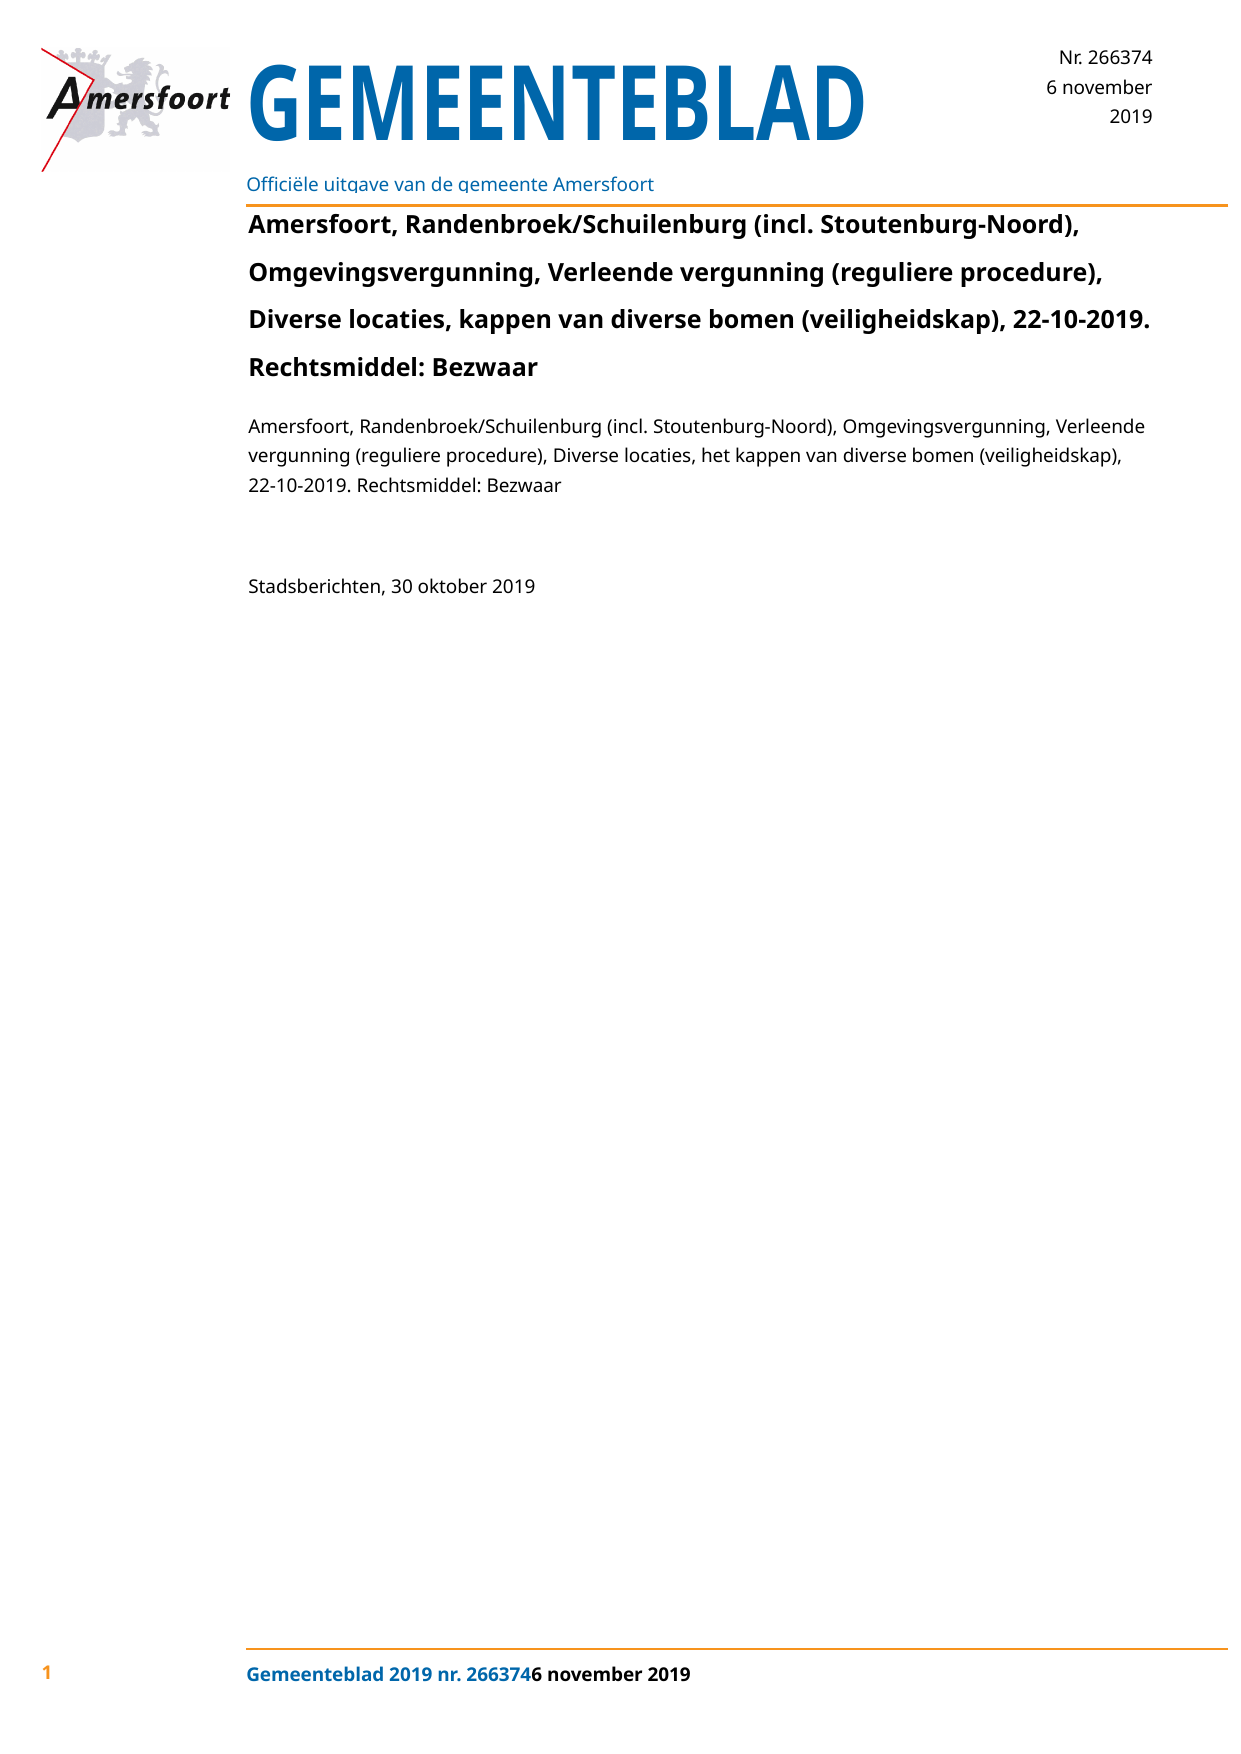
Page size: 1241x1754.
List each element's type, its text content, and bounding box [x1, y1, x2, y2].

picture [41, 47, 231, 172]
text Amersfoort, Randenbroek/Schuilenburg (incl. Stoutenburg-Noord), Omgevingsvergunning, Verleende vergunning (reguliere procedure), Diverse locaties, kappen van diverse bomen (veiligheidskap), 22-10-2019. Rechtsmiddel: Bezwaar [248, 207, 1152, 384]
text Stadsberichten, 30 oktober 2019 [248, 573, 1152, 599]
text Amersfoort, Randenbroek/Schuilenburg (incl. Stoutenburg-Noord), Omgevingsvergunning, Verleende vergunning (reguliere procedure), Diverse locaties, het kappen van diverse bomen (veiligheidskap), 22-10-2019. Rechtsmiddel: Bezwaar [248, 413, 1152, 498]
